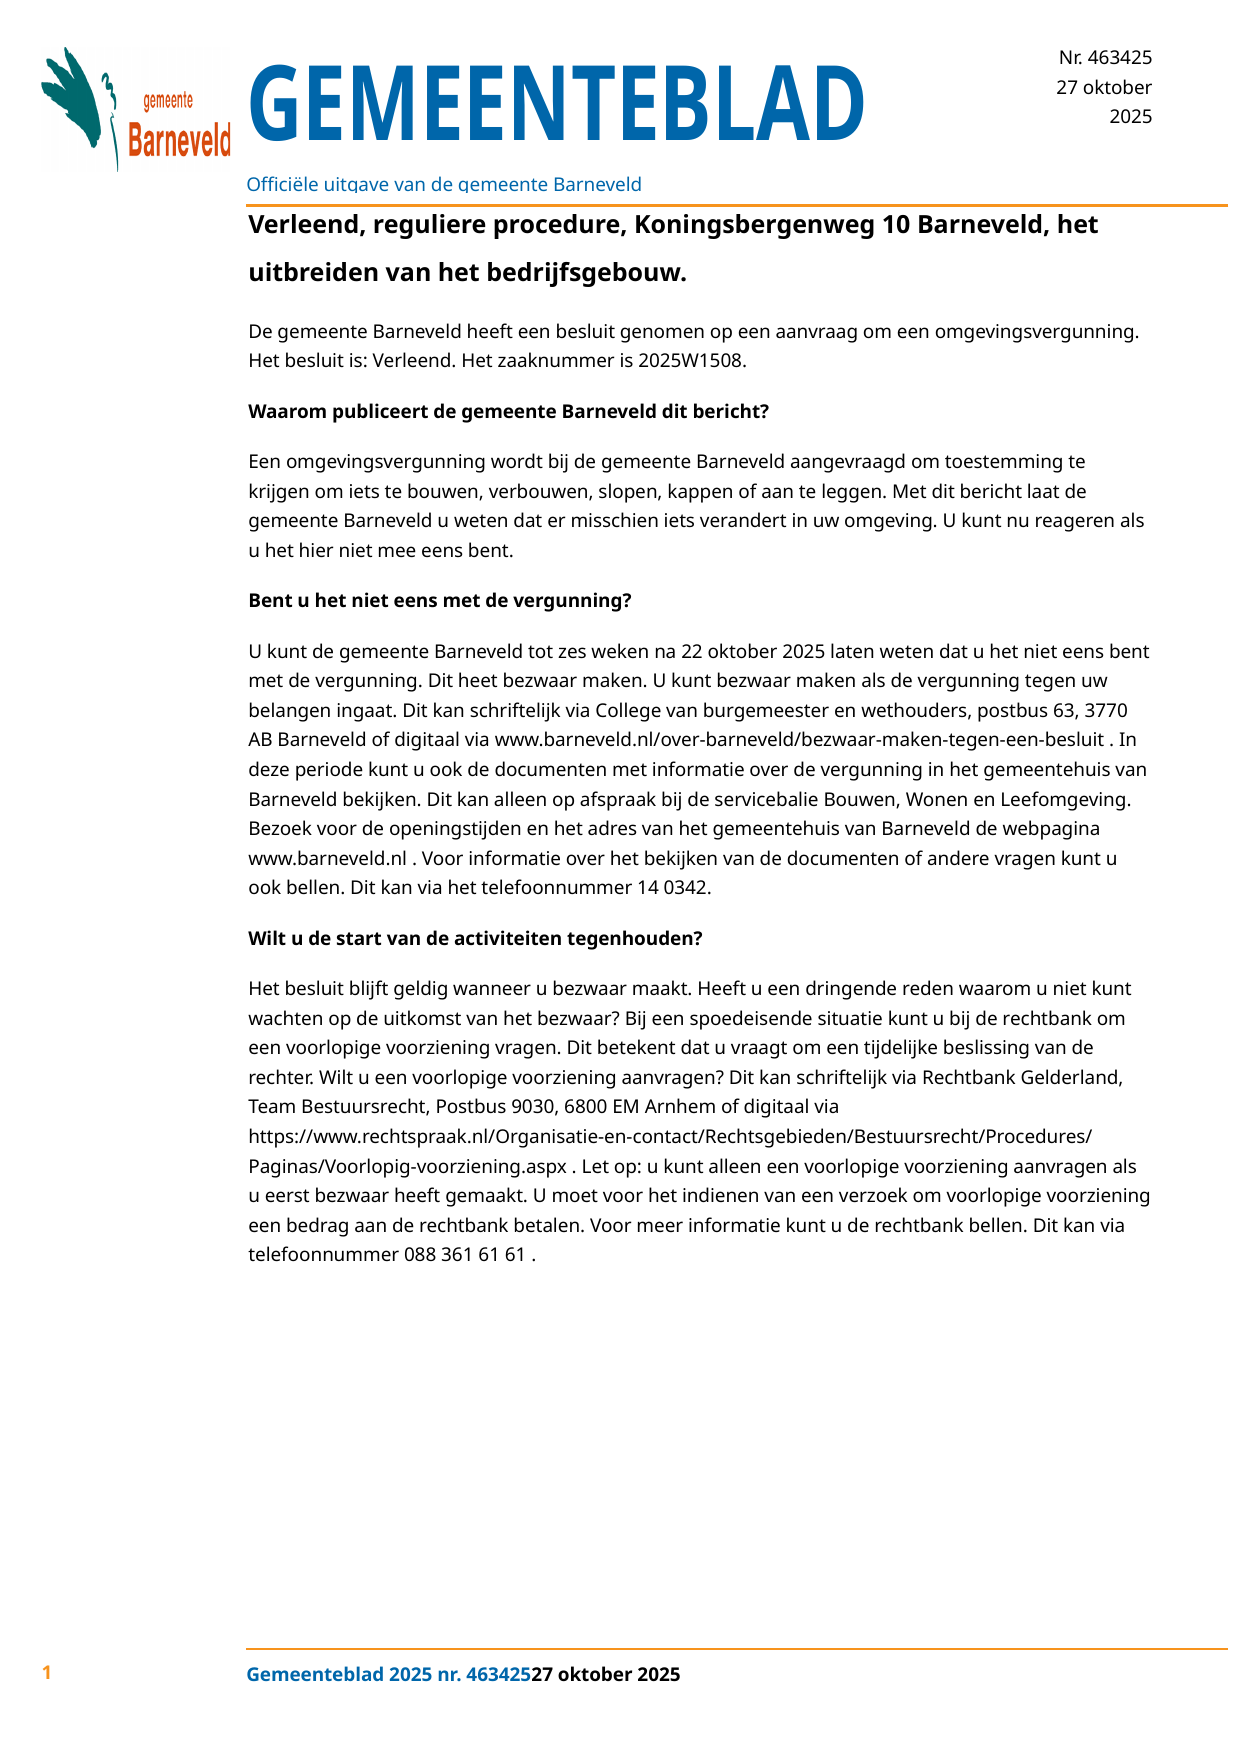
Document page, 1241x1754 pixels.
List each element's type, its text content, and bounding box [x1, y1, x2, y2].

text Waarom publiceert de gemeente Barneveld dit bericht? [248, 398, 1152, 424]
text Een omgevingsvergunning wordt bij de gemeente Barneveld aangevraagd om toestemming te krijgen om iets te bouwen, verbouwen, slopen, kappen of aan te leggen. Met dit bericht laat de gemeente Barneveld u weten dat er misschien iets verandert in uw omgeving. U kunt nu reageren als u het hier niet mee eens bent. [248, 448, 1152, 563]
text Wilt u de start van de activiteiten tegenhouden? [248, 925, 1152, 951]
text U kunt de gemeente Barneveld tot zes weken na 22 oktober 2025 laten weten dat u het niet eens bent met de vergunning. Dit heet bezwaar maken. U kunt bezwaar maken als de vergunning tegen uw belangen ingaat. Dit kan schriftelijk via College van burgemeester en wethouders, postbus 63, 3770 AB Barneveld of digitaal via www.barneveld.nl/over-barneveld/bezwaar-maken-tegen-een-besluit . In deze periode kunt u ook de documenten met informatie over de vergunning in het gemeentehuis van Barneveld bekijken. Dit kan alleen op afspraak bij de servicebalie Bouwen, Wonen en Leefomgeving. Bezoek voor de openingstijden en het adres van het gemeentehuis van Barneveld de webpagina www.barneveld.nl . Voor informatie over het bekijken van de documenten of andere vragen kunt u ook bellen. Dit kan via het telefoonnummer 14 0342. [248, 638, 1152, 900]
text De gemeente Barneveld heeft een besluit genomen op een aanvraag om een omgevingsvergunning. Het besluit is: Verleend. Het zaaknummer is 2025W1508. [248, 318, 1152, 373]
text Bent u het niet eens met de vergunning? [248, 587, 1152, 613]
text Verleend, reguliere procedure, Koningsbergenweg 10 Barneveld, het uitbreiden van het bedrijfsgebouw. [248, 207, 1152, 288]
picture [41, 47, 231, 172]
text Het besluit blijft geldig wanneer u bezwaar maakt. Heeft u een dringende reden waarom u niet kunt wachten op de uitkomst van het bezwaar? Bij een spoedeisende situatie kunt u bij de rechtbank om een voorlopige voorziening vragen. Dit betekent dat u vraagt om een tijdelijke beslissing van de rechter. Wilt u een voorlopige voorziening aanvragen? Dit kan schriftelijk via Rechtbank Gelderland, Team Bestuursrecht, Postbus 9030, 6800 EM Arnhem of digitaal via https://www.rechtspraak.nl/Organisatie-en-contact/Rechtsgebieden/Bestuursrecht/Procedures/Paginas/Voorlopig-voorziening.aspx . Let op: u kunt alleen een voorlopige voorziening aanvragen als u eerst bezwaar heeft gemaakt. U moet voor het indienen van een verzoek om voorlopige voorziening een bedrag aan de rechtbank betalen. Voor meer informatie kunt u de rechtbank bellen. Dit kan via telefoonnummer 088 361 61 61 . [248, 975, 1152, 1267]
